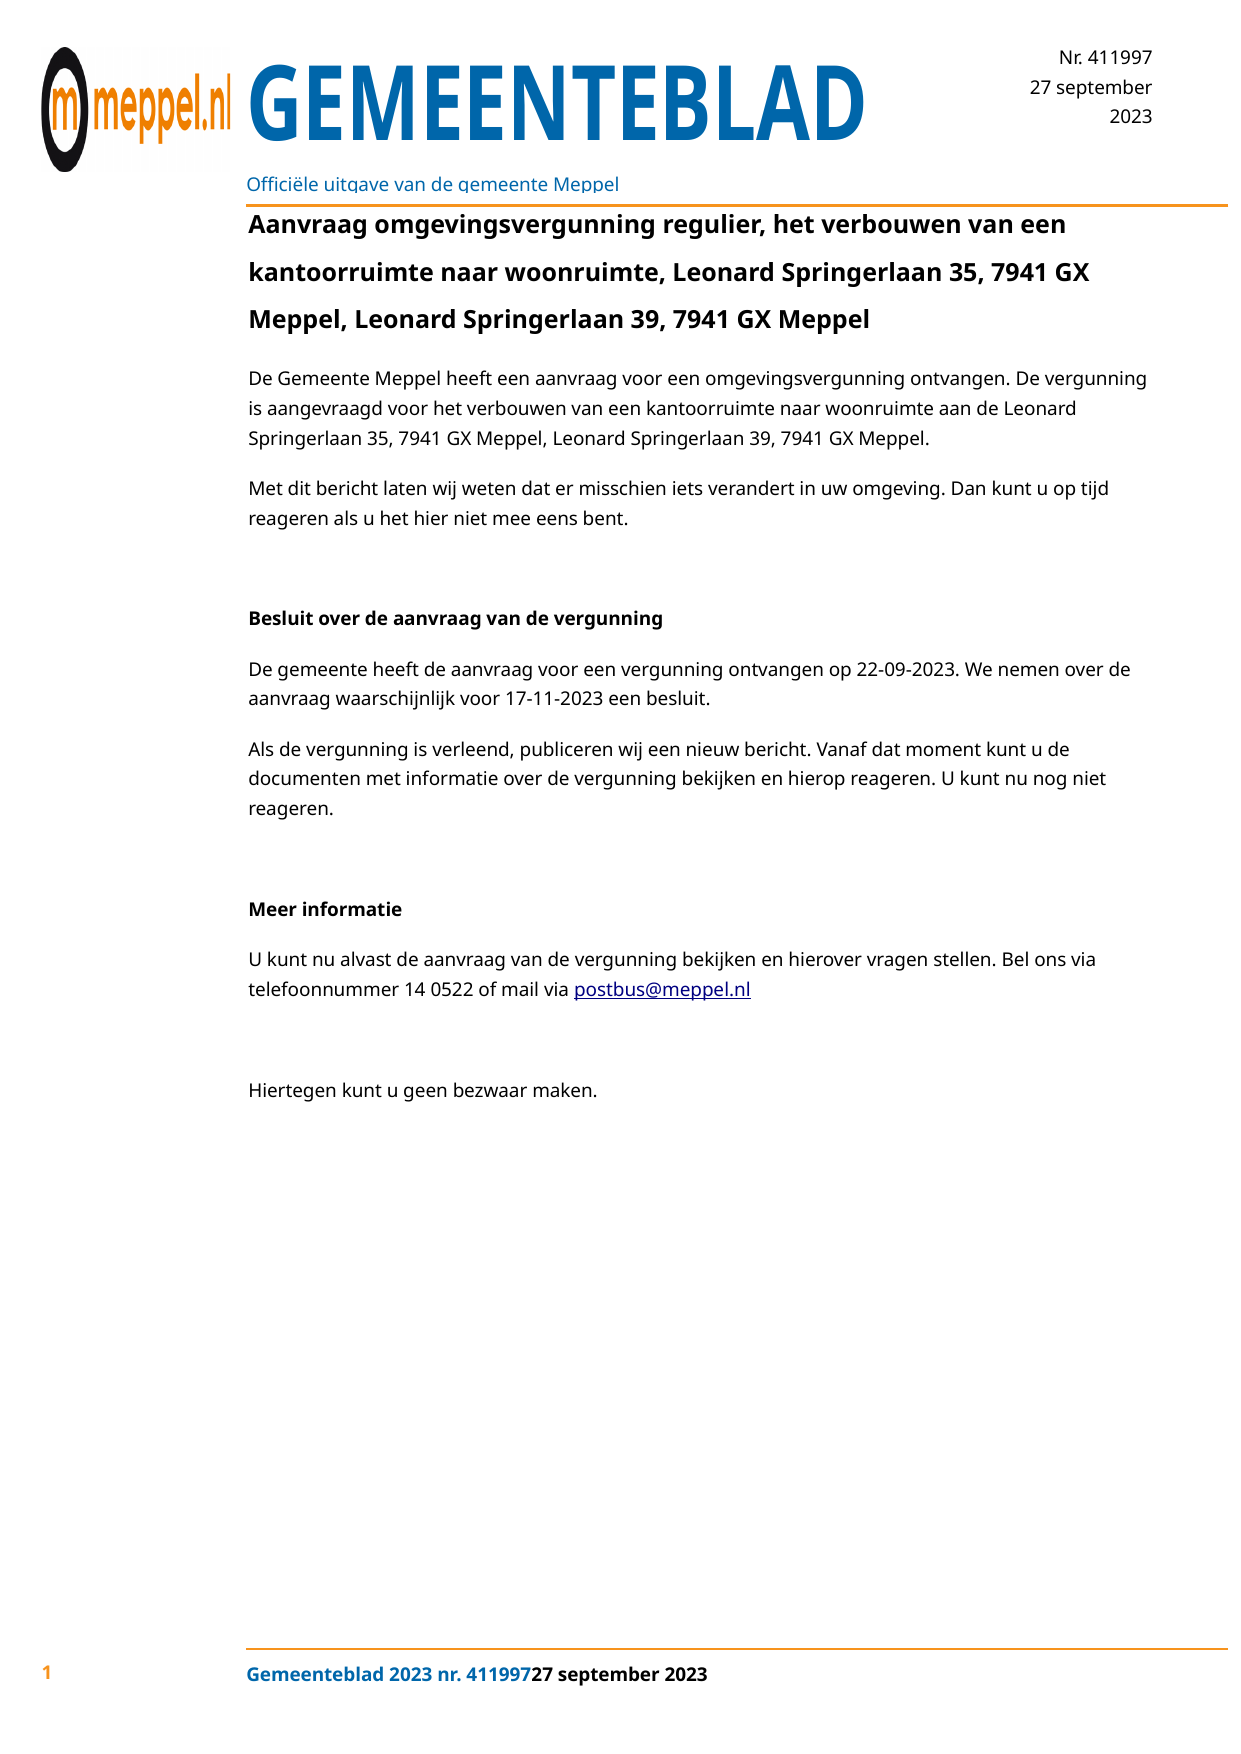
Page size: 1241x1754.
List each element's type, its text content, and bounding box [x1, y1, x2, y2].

text Aanvraag omgevingsvergunning regulier, het verbouwen van een kantoorruimte naar woonruimte, Leonard Springerlaan 35, 7941 GX Meppel, Leonard Springerlaan 39, 7941 GX Meppel [248, 207, 1152, 336]
text Meer informatie [248, 896, 1152, 922]
text De Gemeente Meppel heeft een aanvraag voor een omgevingsvergunning ontvangen. De vergunning is aangevraagd voor het verbouwen van een kantoorruimte naar woonruimte aan de Leonard Springerlaan 35, 7941 GX Meppel, Leonard Springerlaan 39, 7941 GX Meppel. [248, 366, 1152, 450]
text Als de vergunning is verleend, publiceren wij een nieuw bericht. Vanaf dat moment kunt u de documenten met informatie over de vergunning bekijken en hierop reageren. U kunt nu nog niet reageren. [248, 736, 1152, 821]
text De gemeente heeft de aanvraag voor een vergunning ontvangen op 22-09-2023. We nemen over de aanvraag waarschijnlijk voor 17-11-2023 een besluit. [248, 656, 1152, 711]
text Met dit bericht laten wij weten dat er misschien iets verandert in uw omgeving. Dan kunt u op tijd reageren als u het hier niet mee eens bent. [248, 475, 1152, 530]
text U kunt nu alvast de aanvraag van de vergunning bekijken en hierover vragen stellen. Bel ons via telefoonnummer 14 0522 of mail via postbus@meppel.nl [248, 946, 1152, 1002]
text Besluit over de aanvraag van de vergunning [248, 606, 1152, 631]
picture [41, 47, 231, 172]
text Hiertegen kunt u geen bezwaar maken. [248, 1077, 1152, 1102]
